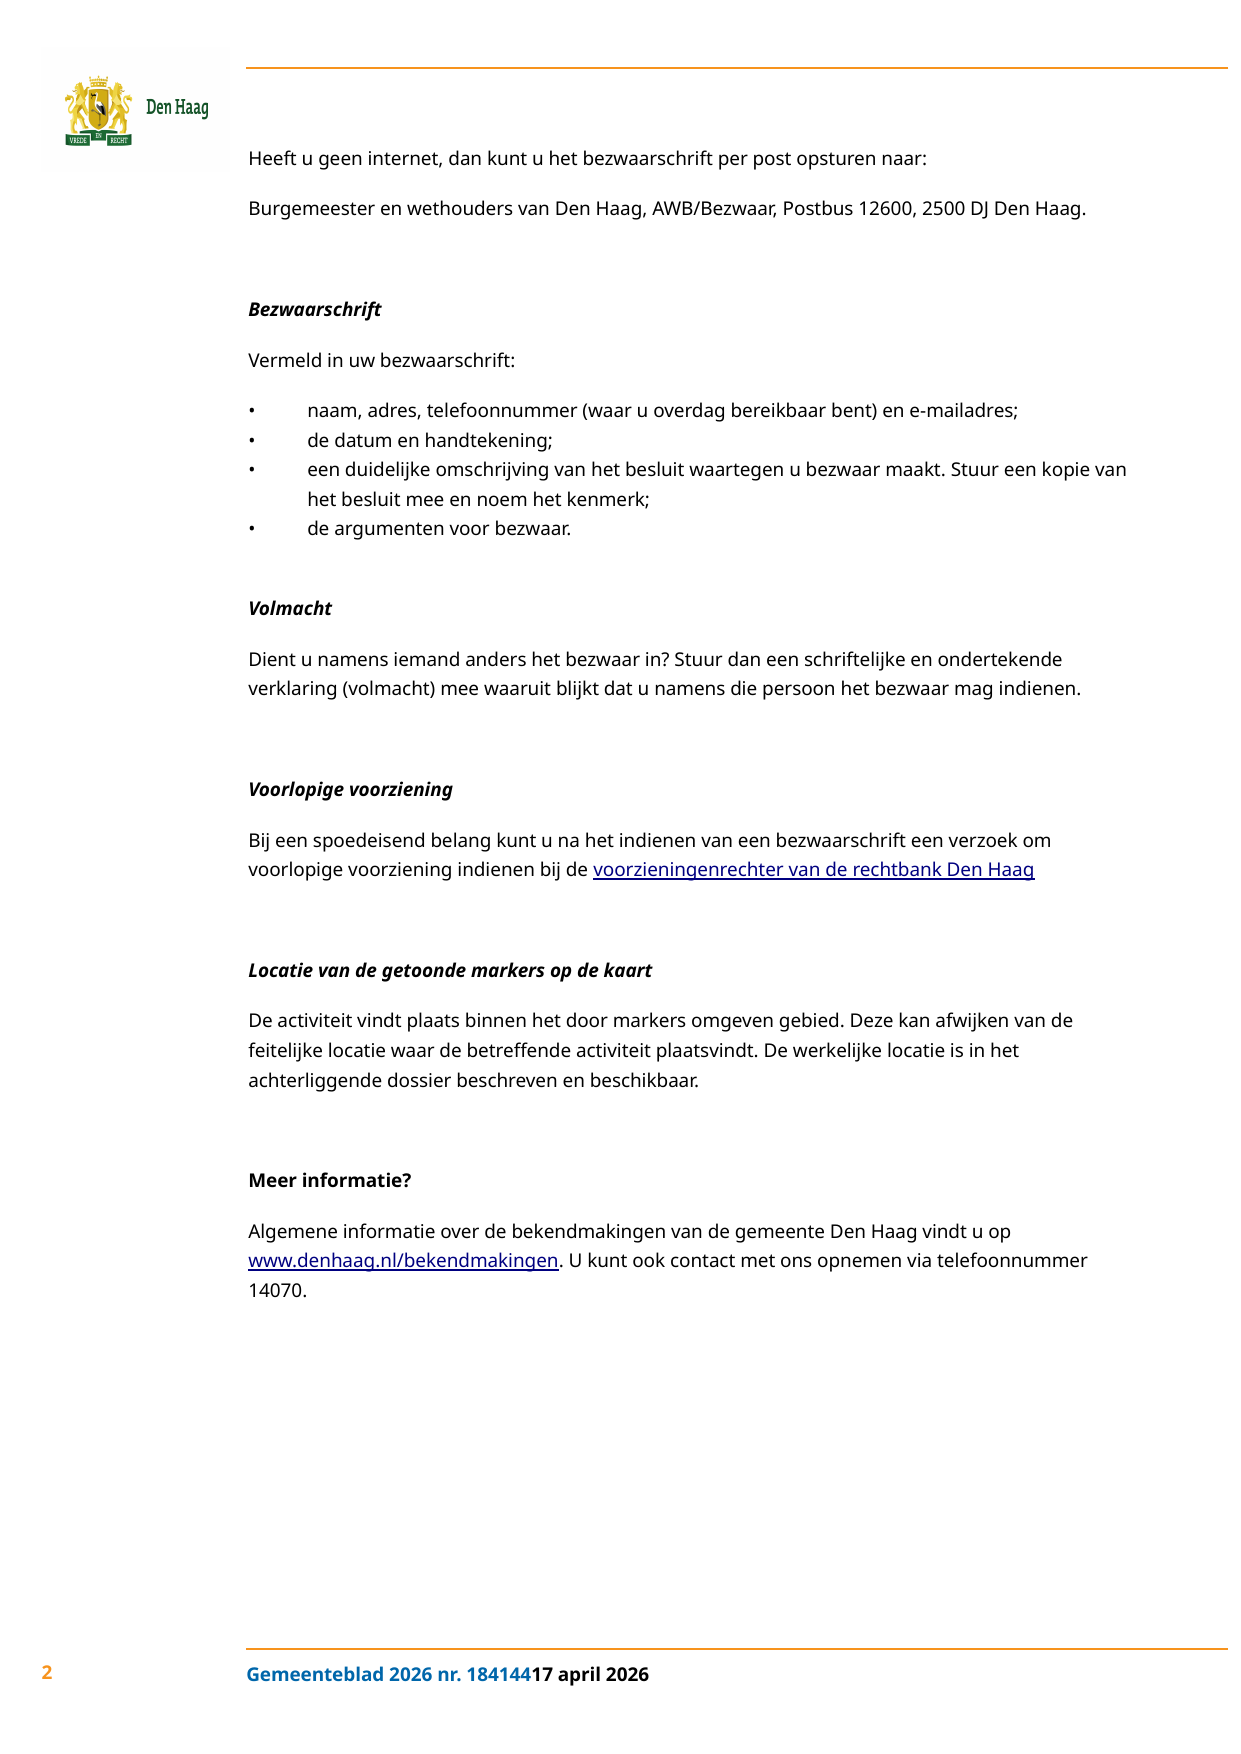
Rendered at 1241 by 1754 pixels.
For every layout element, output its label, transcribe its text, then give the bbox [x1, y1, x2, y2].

text Locatie van de getoonde markers op de kaart [248, 957, 1152, 983]
text Heeft u geen internet, dan kunt u het bezwaarschrift per post opsturen naar: [248, 145, 1152, 171]
text Burgemeester en wethouders van Den Haag, AWB/Bezwaar, Postbus 12600, 2500 DJ Den Haag. [248, 196, 1152, 221]
list naam, adres, telefoonnummer (waar u overdag bereikbaar bent) en e-mailadres; [248, 397, 1152, 423]
text Bij een spoedeisend belang kunt u na het indienen van een bezwaarschrift een verzoek om voorlopige voorziening indienen bij de voorzieningenrechter van de rechtbank Den Haag [248, 827, 1152, 882]
list de datum en handtekening; [248, 427, 1152, 453]
picture [41, 47, 231, 172]
list een duidelijke omschrijving van het besluit waartegen u bezwaar maakt. Stuur een kopie van het besluit mee en noem het kenmerk; [248, 456, 1152, 512]
list de argumenten voor bezwaar. [248, 516, 1152, 541]
text Volmacht [248, 596, 1152, 621]
text Bezwaarschrift [248, 296, 1152, 322]
text Dient u namens iemand anders het bezwaar in? Stuur dan een schriftelijke en ondertekende verklaring (volmacht) mee waaruit blijkt dat u namens die persoon het bezwaar mag indienen. [248, 646, 1152, 701]
text Vermeld in uw bezwaarschrift: [248, 347, 1152, 373]
text Voorlopige voorziening [248, 776, 1152, 802]
text De activiteit vindt plaats binnen het door markers omgeven gebied. Deze kan afwijken van de feitelijke locatie waar de betreffende activiteit plaatsvindt. De werkelijke locatie is in het achterliggende dossier beschreven en beschikbaar. [248, 1008, 1152, 1093]
text Meer informatie? [248, 1168, 1152, 1193]
text Algemene informatie over de bekendmakingen van de gemeente Den Haag vindt u op www.denhaag.nl/bekendmakingen. U kunt ook contact met ons opnemen via telefoonnummer 14070. [248, 1218, 1152, 1303]
